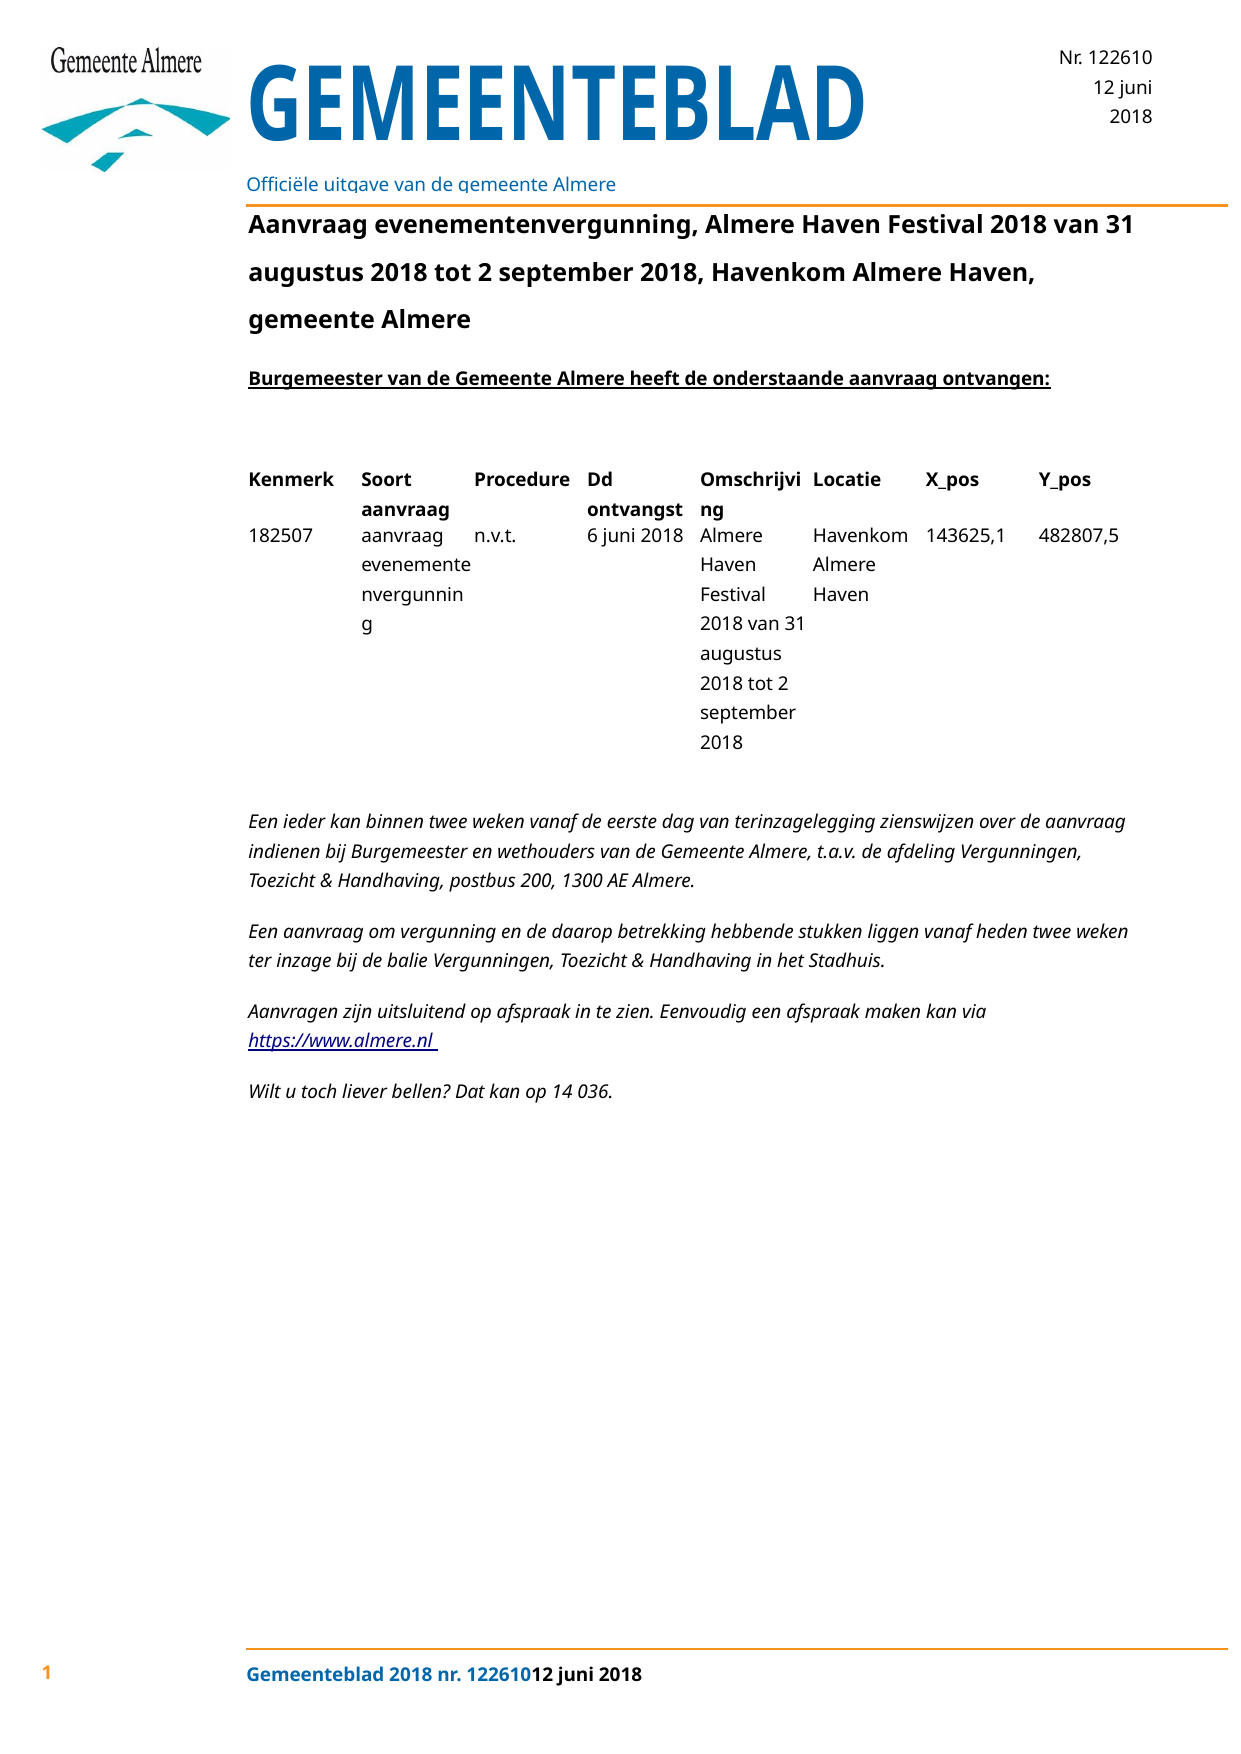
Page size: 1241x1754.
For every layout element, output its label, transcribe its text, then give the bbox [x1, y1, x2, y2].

table_header Dd ontvangst [587, 466, 700, 522]
text Een aanvraag om vergunning en de daarop betrekking hebbende stukken liggen vanaf heden twee weken ter inzage bij de balie Vergunningen, Toezicht & Handhaving in het Stadhuis. [248, 918, 1152, 973]
table_header Omschrijving [700, 466, 813, 522]
text Wilt u toch liever bellen? Dat kan op 14 036. [248, 1078, 1152, 1103]
table_header Soort aanvraag [361, 466, 474, 522]
table_header Y_pos [1039, 466, 1152, 522]
text Aanvragen zijn uitsluitend op afspraak in te zien. Eenvoudig een afspraak maken kan via https://www.almere.nl [248, 998, 1152, 1053]
text Burgemeester van de Gemeente Almere heeft de onderstaande aanvraag ontvangen: [248, 366, 1152, 391]
table_cell 182507 [248, 522, 361, 754]
table_cell Almere Haven Festival 2018 van 31 augustus 2018 tot 2 september 2018 [700, 522, 813, 754]
table_cell 143625,1 [926, 522, 1038, 754]
text Aanvraag evenementenvergunning, Almere Haven Festival 2018 van 31 augustus 2018 tot 2 september 2018, Havenkom Almere Haven, gemeente Almere [248, 207, 1152, 336]
table_header Locatie [813, 466, 926, 522]
text Een ieder kan binnen twee weken vanaf de eerste dag van terinzagelegging zienswijzen over de aanvraag indienen bij Burgemeester en wethouders van de Gemeente Almere, t.a.v. de afdeling Vergunningen, Toezicht & Handhaving, postbus 200, 1300 AE Almere. [248, 808, 1152, 893]
table_cell 482807,5 [1039, 522, 1152, 754]
table_header Procedure [474, 466, 587, 522]
table_cell n.v.t. [474, 522, 587, 754]
table_cell Havenkom Almere Haven [813, 522, 926, 754]
table_cell 6 juni 2018 [587, 522, 700, 754]
table_cell aanvraag evenementenvergunning [361, 522, 474, 754]
table_header X_pos [926, 466, 1038, 522]
table_header Kenmerk [248, 466, 361, 522]
picture [41, 47, 231, 172]
